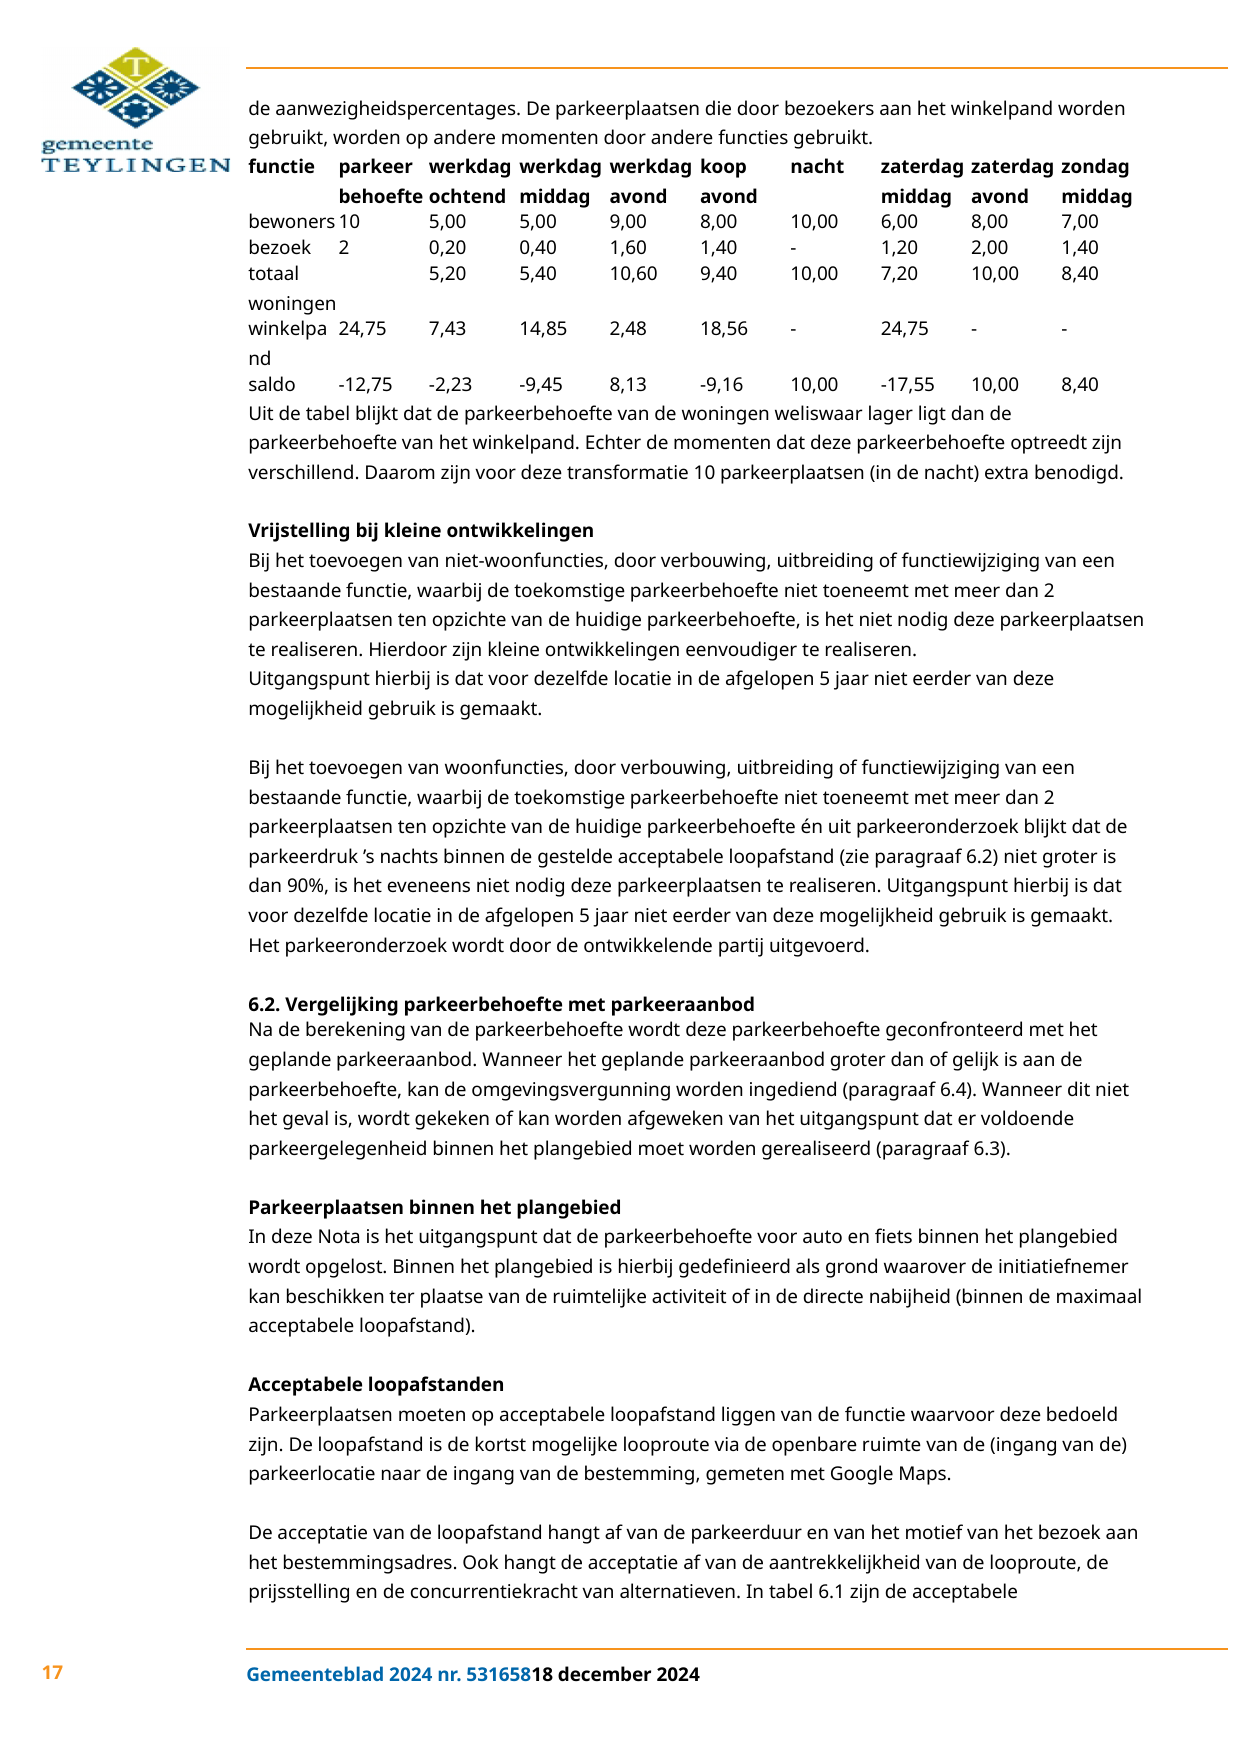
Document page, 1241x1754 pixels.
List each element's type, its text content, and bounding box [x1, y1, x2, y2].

table_cell 2 [338, 235, 429, 260]
table_cell 8,00 [971, 209, 1061, 234]
text Het parkeeronderzoek wordt door de ontwikkelende partij uitgevoerd. [248, 932, 1152, 957]
table_cell 0,20 [429, 235, 519, 260]
table_cell [338, 260, 429, 316]
table_header zaterdag avond [971, 154, 1061, 209]
picture [41, 47, 231, 172]
table_header nacht [790, 154, 881, 209]
text Bij het toevoegen van woonfuncties, door verbouwing, uitbreiding of functiewijziging van een bestaande functie, waarbij de toekomstige parkeerbehoefte niet toeneemt met meer dan 2 parkeerplaatsen ten opzichte van de huidige parkeerbehoefte én uit parkeeronderzoek blijkt dat de parkeerdruk ’s nachts binnen de gestelde acceptabele loopafstand (zie paragraaf 6.2) niet groter is dan 90%, is het eveneens niet nodig deze parkeerplaatsen te realiseren. Uitgangspunt hierbij is dat voor dezelfde locatie in de afgelopen 5 jaar niet eerder van deze mogelijkheid gebruik is gemaakt. [248, 754, 1152, 928]
text 6.2. Vergelijking parkeerbehoefte met parkeeraanbod [248, 991, 1152, 1017]
text Uitgangspunt hierbij is dat voor dezelfde locatie in de afgelopen 5 jaar niet eerder van deze mogelijkheid gebruik is gemaakt. [248, 666, 1152, 721]
table_cell 10,60 [609, 260, 700, 316]
table_cell 10,00 [790, 209, 881, 234]
table_cell 1,60 [609, 235, 700, 260]
table_cell 24,75 [338, 316, 429, 371]
table_header werkdag avond [609, 154, 700, 209]
text In deze Nota is het uitgangspunt dat de parkeerbehoefte voor auto en fiets binnen het plangebied wordt opgelost. Binnen het plangebied is hierbij gedefinieerd als grond waarover de initiatiefnemer kan beschikken ter plaatse van de ruimtelijke activiteit of in de directe nabijheid (binnen de maximaal acceptabele loopafstand). [248, 1224, 1152, 1338]
table_cell 0,40 [519, 235, 609, 260]
table_cell -2,23 [429, 371, 519, 397]
table_cell 2,00 [971, 235, 1061, 260]
table_cell 7,43 [429, 316, 519, 371]
table_cell 2,48 [609, 316, 700, 371]
table_cell 7,20 [881, 260, 971, 316]
table_cell -12,75 [338, 371, 429, 397]
table_cell 5,00 [519, 209, 609, 234]
table_cell 8,40 [1061, 260, 1152, 316]
text De acceptatie van de loopafstand hangt af van de parkeerduur en van het motief van het bezoek aan het bestemmingsadres. Ook hangt de acceptatie af van de aantrekkelijkheid van de looproute, de prijsstelling en de concurrentiekracht van alternatieven. In tabel 6.1 zijn de acceptabele [248, 1519, 1152, 1604]
table_cell totaal woningen [248, 260, 338, 316]
table_header de aanwezigheidspercentages. De parkeerplaatsen die door bezoekers aan het winkelpand worden gebruikt, worden op andere momenten door andere functies gebruikt. [248, 95, 1152, 150]
table_header Uit de tabel blijkt dat de parkeerbehoefte van de woningen weliswaar lager ligt dan de parkeerbehoefte van het winkelpand. Echter de momenten dat deze parkeerbehoefte optreedt zijn verschillend. Daarom zijn voor deze transformatie 10 parkeerplaatsen (in de nacht) extra benodigd. [248, 400, 1152, 485]
table_cell -9,16 [700, 371, 790, 397]
table_header parkeer behoefte [338, 154, 429, 209]
table_cell 18,56 [700, 316, 790, 371]
table_cell 9,00 [609, 209, 700, 234]
table_cell 7,00 [1061, 209, 1152, 234]
table_cell saldo [248, 371, 338, 397]
table_header werkdag middag [519, 154, 609, 209]
table_header functie [248, 154, 338, 209]
table_cell 1,20 [881, 235, 971, 260]
table_cell 1,40 [700, 235, 790, 260]
table_cell 10,00 [971, 260, 1061, 316]
table_cell 8,40 [1061, 371, 1152, 397]
table_cell bewoners [248, 209, 338, 234]
text Acceptabele loopafstanden [248, 1372, 1152, 1397]
table_cell 5,20 [429, 260, 519, 316]
table_cell - [971, 316, 1061, 371]
table_cell 5,40 [519, 260, 609, 316]
text Parkeerplaatsen moeten op acceptabele loopafstand liggen van de functie waarvoor deze bedoeld zijn. De loopafstand is de kortst mogelijke looproute via de openbare ruimte van de (ingang van de) parkeerlocatie naar de ingang van de bestemming, gemeten met Google Maps. [248, 1401, 1152, 1486]
table_cell - [1061, 316, 1152, 371]
table_cell 24,75 [881, 316, 971, 371]
table_cell 8,00 [700, 209, 790, 234]
table_cell bezoek [248, 235, 338, 260]
table_header koop avond [700, 154, 790, 209]
text Na de berekening van de parkeerbehoefte wordt deze parkeerbehoefte geconfronteerd met het geplande parkeeraanbod. Wanneer het geplande parkeeraanbod groter dan of gelijk is aan de parkeerbehoefte, kan de omgevingsvergunning worden ingediend (paragraaf 6.4). Wanneer dit niet het geval is, wordt gekeken of kan worden afgeweken van het uitgangspunt dat er voldoende parkeergelegenheid binnen het plangebied moet worden gerealiseerd (paragraaf 6.3). [248, 1017, 1152, 1161]
table_cell 1,40 [1061, 235, 1152, 260]
table_cell 8,13 [609, 371, 700, 397]
table_cell -17,55 [881, 371, 971, 397]
table_cell -9,45 [519, 371, 609, 397]
table_cell 10,00 [790, 260, 881, 316]
table_cell 10,00 [790, 371, 881, 397]
table_cell 14,85 [519, 316, 609, 371]
table_cell 6,00 [881, 209, 971, 234]
table_cell 10,00 [971, 371, 1061, 397]
table_cell 9,40 [700, 260, 790, 316]
table_cell 5,00 [429, 209, 519, 234]
text Bij het toevoegen van niet-woonfuncties, door verbouwing, uitbreiding of functiewijziging van een bestaande functie, waarbij de toekomstige parkeerbehoefte niet toeneemt met meer dan 2 parkeerplaatsen ten opzichte van de huidige parkeerbehoefte, is het niet nodig deze parkeerplaatsen te realiseren. Hierdoor zijn kleine ontwikkelingen eenvoudiger te realiseren. [248, 547, 1152, 662]
table_cell winkelpand [248, 316, 338, 371]
table_header zondag middag [1061, 154, 1152, 209]
table_cell - [790, 316, 881, 371]
text Parkeerplaatsen binnen het plangebied [248, 1194, 1152, 1220]
table_header werkdag ochtend [429, 154, 519, 209]
table_cell - [790, 235, 881, 260]
table_header zaterdag middag [881, 154, 971, 209]
text Vrijstelling bij kleine ontwikkelingen [248, 518, 1152, 543]
table_cell 10 [338, 209, 429, 234]
